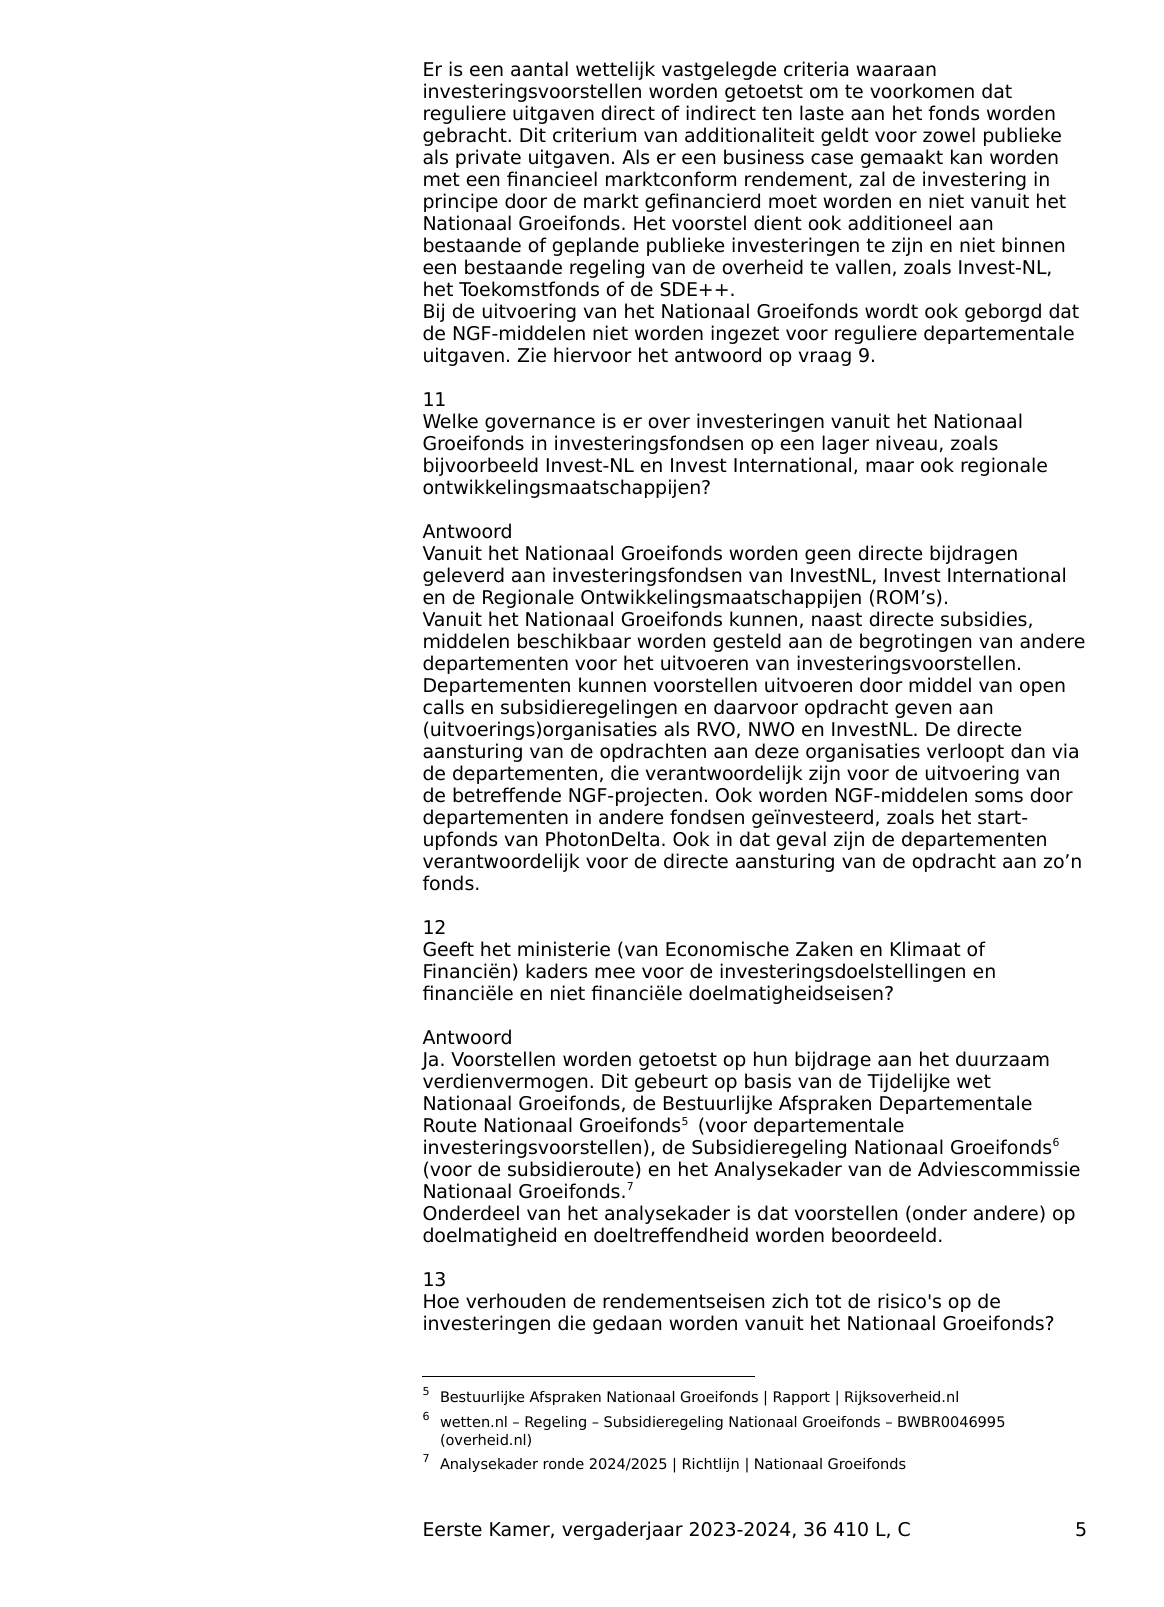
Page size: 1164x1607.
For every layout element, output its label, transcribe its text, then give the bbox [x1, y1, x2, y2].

text Ja. Voorstellen worden getoetst op hun bijdrage aan het duurzaam verdienvermogen. Dit gebeurt op basis van de Tijdelijke wet Nationaal Groeifonds, de Bestuurlijke Afspraken Departementale Route Nationaal Groeifonds (voor departementale investeringsvoorstellen), de Subsidieregeling Nationaal Groeifonds (voor de subsidieroute) en het Analysekader van de Adviescommissie Nationaal Groeifonds. [422, 1049, 1087, 1203]
text Onderdeel van het analysekader is dat voorstellen (onder andere) op doelmatigheid en doeltreffendheid worden beoordeeld. [422, 1203, 1087, 1247]
text 11 [422, 389, 1087, 411]
text 12 [422, 917, 1087, 939]
text Antwoord [422, 521, 1087, 543]
text Antwoord [422, 1027, 1087, 1049]
text Bestuurlijke Afspraken Nationaal Groeifonds | Rapport | Rijksoverheid.nl [422, 1385, 1087, 1407]
text Bij de uitvoering van het Nationaal Groeifonds wordt ook geborgd dat de NGF-middelen niet worden ingezet voor reguliere departementale uitgaven. Zie hiervoor het antwoord op vraag 9. [422, 301, 1087, 367]
text Er is een aantal wettelijk vastgelegde criteria waaraan investeringsvoorstellen worden getoetst om te voorkomen dat reguliere uitgaven direct of indirect ten laste aan het fonds worden gebracht. Dit criterium van additionaliteit geldt voor zowel publieke als private uitgaven. Als er een business case gemaakt kan worden met een financieel marktconform rendement, zal de investering in principe door de markt gefinancierd moet worden en niet vanuit het Nationaal Groeifonds. Het voorstel dient ook additioneel aan bestaande of geplande publieke investeringen te zijn en niet binnen een bestaande regeling van de overheid te vallen, zoals Invest-NL, het Toekomstfonds of de SDE++. [422, 59, 1087, 301]
text Welke governance is er over investeringen vanuit het Nationaal Groeifonds in investeringsfondsen op een lager niveau, zoals bijvoorbeeld Invest-NL en Invest International, maar ook regionale ontwikkelingsmaatschappijen? [422, 411, 1087, 499]
text wetten.nl – Regeling – Subsidieregeling Nationaal Groeifonds – BWBR0046995 (overheid.nl) [422, 1410, 1087, 1449]
text Vanuit het Nationaal Groeifonds worden geen directe bijdragen geleverd aan investeringsfondsen van InvestNL, Invest International en de Regionale Ontwikkelingsmaatschappijen (ROM’s). [422, 543, 1087, 609]
text Vanuit het Nationaal Groeifonds kunnen, naast directe subsidies, middelen beschikbaar worden gesteld aan de begrotingen van andere departementen voor het uitvoeren van investeringsvoorstellen. Departementen kunnen voorstellen uitvoeren door middel van open calls en subsidieregelingen en daarvoor opdracht geven aan (uitvoerings)organisaties als RVO, NWO en InvestNL. De directe aansturing van de opdrachten aan deze organisaties verloopt dan via de departementen, die verantwoordelijk zijn voor de uitvoering van de betreffende NGF-projecten. Ook worden NGF-middelen soms door departementen in andere fondsen geïnvesteerd, zoals het start-upfonds van PhotonDelta. Ook in dat geval zijn de departementen verantwoordelijk voor de directe aansturing van de opdracht aan zo’n fonds. [422, 609, 1087, 895]
text Geeft het ministerie (van Economische Zaken en Klimaat of Financiën) kaders mee voor de investeringsdoelstellingen en financiële en niet financiële doelmatigheidseisen? [422, 939, 1087, 1005]
text Hoe verhouden de rendementseisen zich tot de risico's op de investeringen die gedaan worden vanuit het Nationaal Groeifonds? [422, 1291, 1087, 1335]
text Analysekader ronde 2024/2025 | Richtlijn | Nationaal Groeifonds [422, 1452, 1087, 1474]
text 13 [422, 1269, 1087, 1291]
